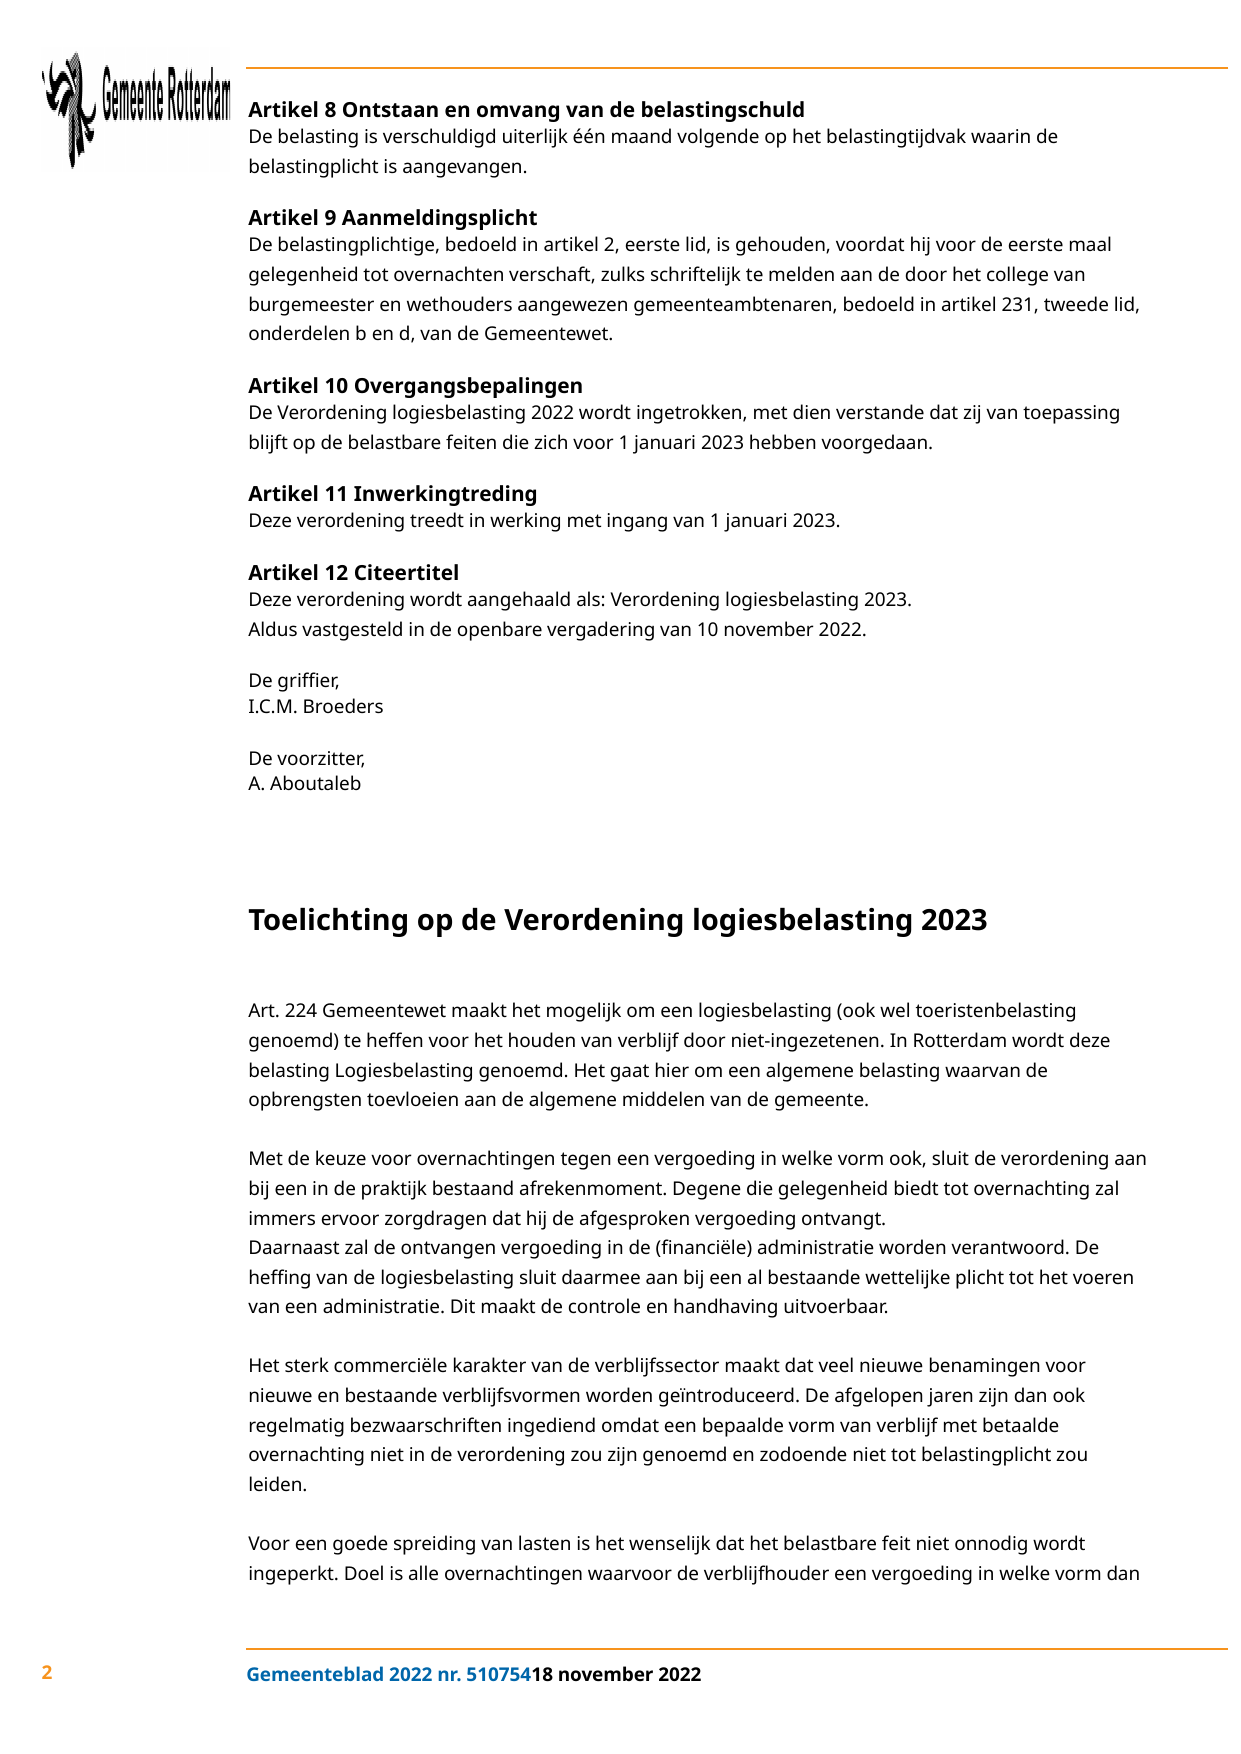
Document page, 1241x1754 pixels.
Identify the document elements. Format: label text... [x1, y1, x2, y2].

text Met de keuze voor overnachtingen tegen een vergoeding in welke vorm ook, sluit de verordening aan bij een in de praktijk bestaand afrekenmoment. Degene die gelegenheid biedt tot overnachting zal immers ervoor zorgdragen dat hij de afgesproken vergoeding ontvangt. [248, 1146, 1152, 1230]
text A. Aboutaleb [248, 771, 1152, 796]
text Daarnaast zal de ontvangen vergoeding in de (financiële) administratie worden verantwoord. De heffing van de logiesbelasting sluit daarmee aan bij een al bestaande wettelijke plicht tot het voeren van een administratie. Dit maakt de controle en handhaving uitvoerbaar. [248, 1234, 1152, 1319]
picture [41, 47, 231, 172]
text Voor een goede spreiding van lasten is het wenselijk dat het belastbare feit niet onnodig wordt ingeperkt. Doel is alle overnachtingen waarvoor de verblijfhouder een vergoeding in welke vorm dan [248, 1530, 1152, 1585]
text Deze verordening treedt in werking met ingang van 1 januari 2023. [248, 508, 1152, 533]
text Artikel 12 Citeertitel [248, 558, 1152, 587]
text De griffier, [248, 668, 1152, 693]
text Artikel 10 Overgangsbepalingen [248, 371, 1152, 399]
text Aldus vastgesteld in de openbare vergadering van 10 november 2022. [248, 616, 1152, 642]
text Deze verordening wordt aangehaald als: Verordening logiesbelasting 2023. [248, 587, 1152, 612]
text Artikel 11 Inwerkingtreding [248, 479, 1152, 508]
text De Verordening logiesbelasting 2022 wordt ingetrokken, met dien verstande dat zij van toepassing blijft op de belastbare feiten die zich voor 1 januari 2023 hebben voorgedaan. [248, 399, 1152, 454]
text Het sterk commerciële karakter van de verblijfssector maakt dat veel nieuwe benamingen voor nieuwe en bestaande verblijfsvormen worden geïntroduceerd. De afgelopen jaren zijn dan ook regelmatig bezwaarschriften ingediend omdat een bepaalde vorm van verblijf met betaalde overnachting niet in de verordening zou zijn genoemd en zodoende niet tot belastingplicht zou leiden. [248, 1353, 1152, 1497]
text De belasting is verschuldigd uiterlijk één maand volgende op het belastingtijdvak waarin de belastingplicht is aangevangen. [248, 123, 1152, 178]
text De voorzitter, [248, 745, 1152, 771]
text I.C.M. Broeders [248, 693, 1152, 719]
text Toelichting op de Verordening logiesbelasting 2023 [248, 899, 1152, 939]
text Art. 224 Gemeentewet maakt het mogelijk om een logiesbelasting (ook wel toeristenbelasting genoemd) te heffen voor het houden van verblijf door niet-ingezetenen. In Rotterdam wordt deze belasting Logiesbelasting genoemd. Het gaat hier om een algemene belasting waarvan de opbrengsten toevloeien aan de algemene middelen van de gemeente. [248, 998, 1152, 1112]
text De belastingplichtige, bedoeld in artikel 2, eerste lid, is gehouden, voordat hij voor de eerste maal gelegenheid tot overnachten verschaft, zulks schriftelijk te melden aan de door het college van burgemeester en wethouders aangewezen gemeenteambtenaren, bedoeld in artikel 231, tweede lid, onderdelen b en d, van de Gemeentewet. [248, 232, 1152, 346]
text Artikel 8 Ontstaan en omvang van de belastingschuld [248, 95, 1152, 123]
text Artikel 9 Aanmeldingsplicht [248, 203, 1152, 232]
